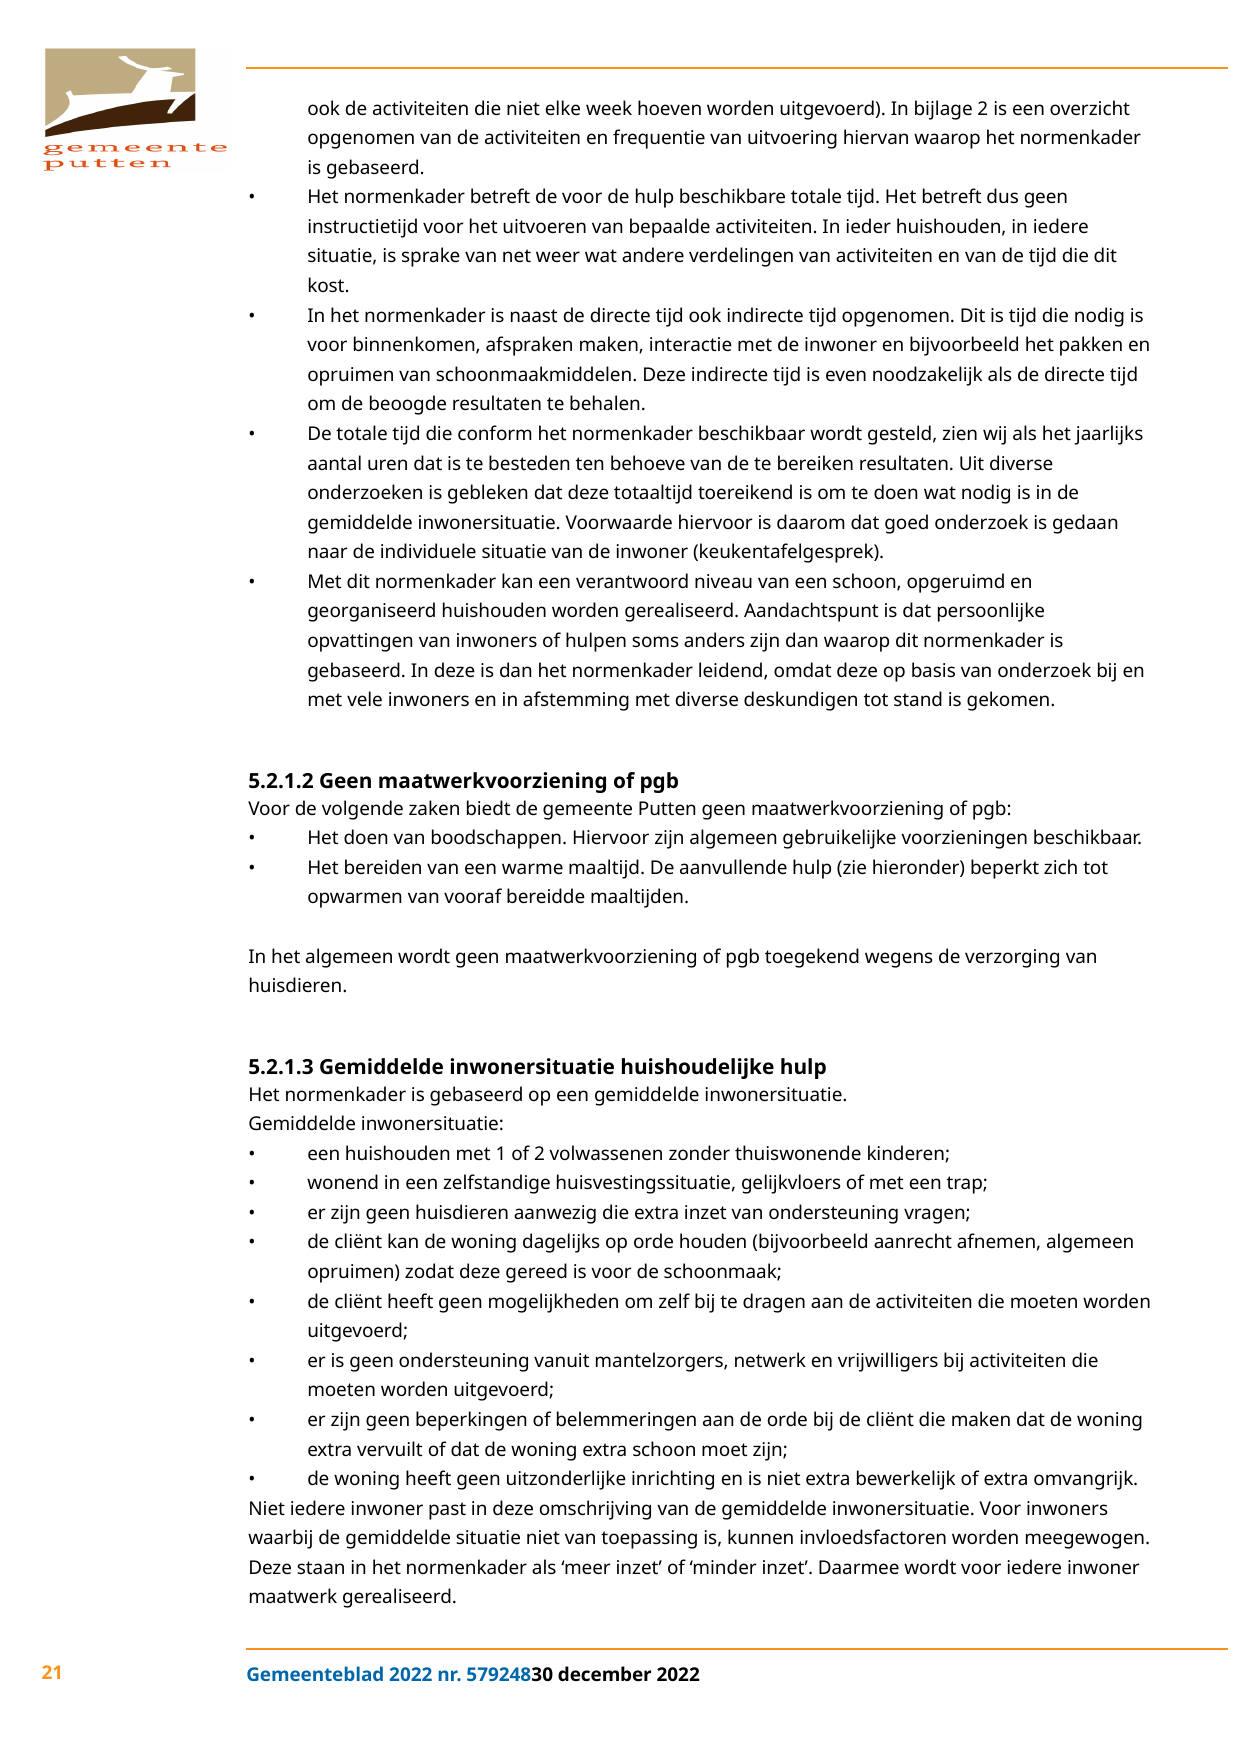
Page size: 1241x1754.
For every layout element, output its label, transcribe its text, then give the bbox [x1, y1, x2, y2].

text 5.2.1.2 Geen maatwerkvoorziening of pgb [248, 766, 1152, 795]
list er zijn geen beperkingen of belemmeringen aan de orde bij de cliënt die maken dat de woning extra vervuilt of dat de woning extra schoon moet zijn; [248, 1406, 1152, 1462]
text Het normenkader is gebaseerd op een gemiddelde inwonersituatie. [248, 1081, 1152, 1107]
list Het normenkader betreft de voor de hulp beschikbare totale tijd. Het betreft dus geen instructietijd voor het uitvoeren van bepaalde activiteiten. In ieder huishouden, in iedere situatie, is sprake van net weer wat andere verdelingen van activiteiten en van de tijd die dit kost. [248, 183, 1152, 298]
text 5.2.1.3 Gemiddelde inwonersituatie huishoudelijke hulp [248, 1052, 1152, 1081]
list In het normenkader is naast de directe tijd ook indirecte tijd opgenomen. Dit is tijd die nodig is voor binnenkomen, afspraken maken, interactie met de inwoner en bijvoorbeeld het pakken en opruimen van schoonmaakmiddelen. Deze indirecte tijd is even noodzakelijk als de directe tijd om de beoogde resultaten te behalen. [248, 302, 1152, 416]
list de cliënt heeft geen mogelijkheden om zelf bij te dragen aan de activiteiten die moeten worden uitgevoerd; [248, 1288, 1152, 1343]
list ook de activiteiten die niet elke week hoeven worden uitgevoerd). In bijlage 2 is een overzicht opgenomen van de activiteiten en frequentie van uitvoering hiervan waarop het normenkader is gebaseerd. [248, 95, 1152, 180]
list een huishouden met 1 of 2 volwassenen zonder thuiswonende kinderen; [248, 1140, 1152, 1166]
list Het bereiden van een warme maaltijd. De aanvullende hulp (zie hieronder) beperkt zich tot opwarmen van vooraf bereidde maaltijden. [248, 854, 1152, 909]
text In het algemeen wordt geen maatwerkvoorziening of pgb toegekend wegens de verzorging van huisdieren. [248, 943, 1152, 998]
list de cliënt kan de woning dagelijks op orde houden (bijvoorbeeld aanrecht afnemen, algemeen opruimen) zodat deze gereed is voor de schoonmaak; [248, 1229, 1152, 1284]
list wonend in een zelfstandige huisvestingssituatie, gelijkvloers of met een trap; [248, 1169, 1152, 1195]
picture [41, 47, 231, 172]
list de woning heeft geen uitzonderlijke inrichting en is niet extra bewerkelijk of extra omvangrijk. [248, 1465, 1152, 1491]
text Niet iedere inwoner past in deze omschrijving van de gemiddelde inwonersituatie. Voor inwoners waarbij de gemiddelde situatie niet van toepassing is, kunnen invloedsfactoren worden meegewogen. Deze staan in het normenkader als ‘meer inzet’ of ‘minder inzet’. Daarmee wordt voor iedere inwoner maatwerk gerealiseerd. [248, 1495, 1152, 1609]
list De totale tijd die conform het normenkader beschikbaar wordt gesteld, zien wij als het jaarlijks aantal uren dat is te besteden ten behoeve van de te bereiken resultaten. Uit diverse onderzoeken is gebleken dat deze totaaltijd toereikend is om te doen wat nodig is in de gemiddelde inwonersituatie. Voorwaarde hiervoor is daarom dat goed onderzoek is gedaan naar de individuele situatie van de inwoner (keukentafelgesprek). [248, 420, 1152, 564]
list Met dit normenkader kan een verantwoord niveau van een schoon, opgeruimd en georganiseerd huishouden worden gerealiseerd. Aandachtspunt is dat persoonlijke opvattingen van inwoners of hulpen soms anders zijn dan waarop dit normenkader is gebaseerd. In deze is dan het normenkader leidend, omdat deze op basis van onderzoek bij en met vele inwoners en in afstemming met diverse deskundigen tot stand is gekomen. [248, 568, 1152, 712]
list Het doen van boodschappen. Hiervoor zijn algemeen gebruikelijke voorzieningen beschikbaar. [248, 824, 1152, 850]
list er is geen ondersteuning vanuit mantelzorgers, netwerk en vrijwilligers bij activiteiten die moeten worden uitgevoerd; [248, 1347, 1152, 1402]
list er zijn geen huisdieren aanwezig die extra inzet van ondersteuning vragen; [248, 1199, 1152, 1225]
text Gemiddelde inwonersituatie: [248, 1110, 1152, 1136]
text Voor de volgende zaken biedt de gemeente Putten geen maatwerkvoorziening of pgb: [248, 795, 1152, 821]
